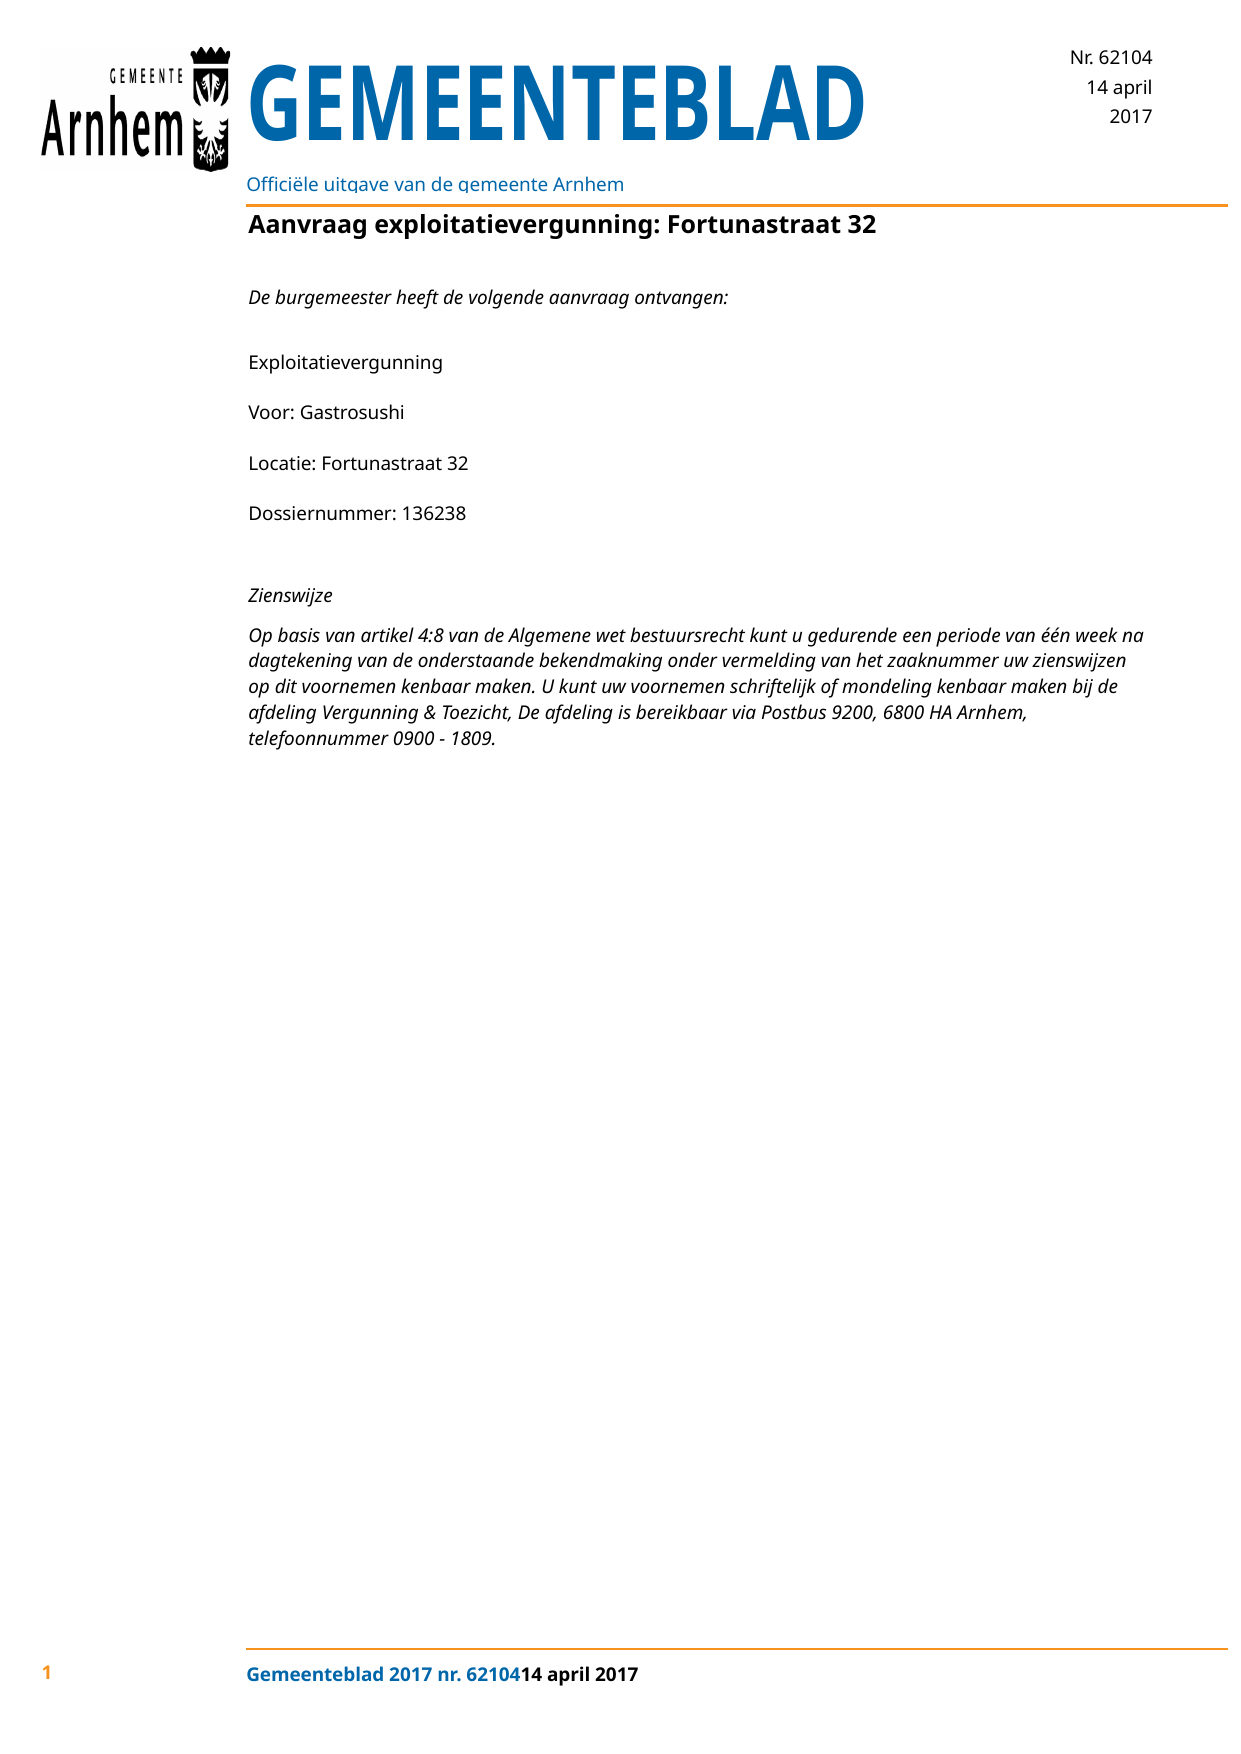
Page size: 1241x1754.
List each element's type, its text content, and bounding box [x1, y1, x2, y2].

text Aanvraag exploitatievergunning: Fortunastraat 32 [248, 207, 1152, 241]
picture [41, 47, 231, 172]
text Locatie: Fortunastraat 32 [248, 450, 1152, 475]
text Voor: Gastrosushi [248, 399, 1152, 425]
text Dossiernummer: 136238 [248, 500, 1152, 526]
text Op basis van artikel 4:8 van de Algemene wet bestuursrecht kunt u gedurende een periode van één week na dagtekening van de onderstaande bekendmaking onder vermelding van het zaaknummer uw zienswijzen op dit voornemen kenbaar maken. U kunt uw voornemen schriftelijk of mondeling kenbaar maken bij de afdeling Vergunning & Toezicht, De afdeling is bereikbaar via Postbus 9200, 6800 HA Arnhem, telefoonnummer 0900 - 1809. [248, 622, 1152, 750]
text Zienswijze [248, 582, 1152, 608]
text De burgemeester heeft de volgende aanvraag ontvangen: [248, 284, 1152, 309]
text Exploitatievergunning [248, 349, 1152, 374]
